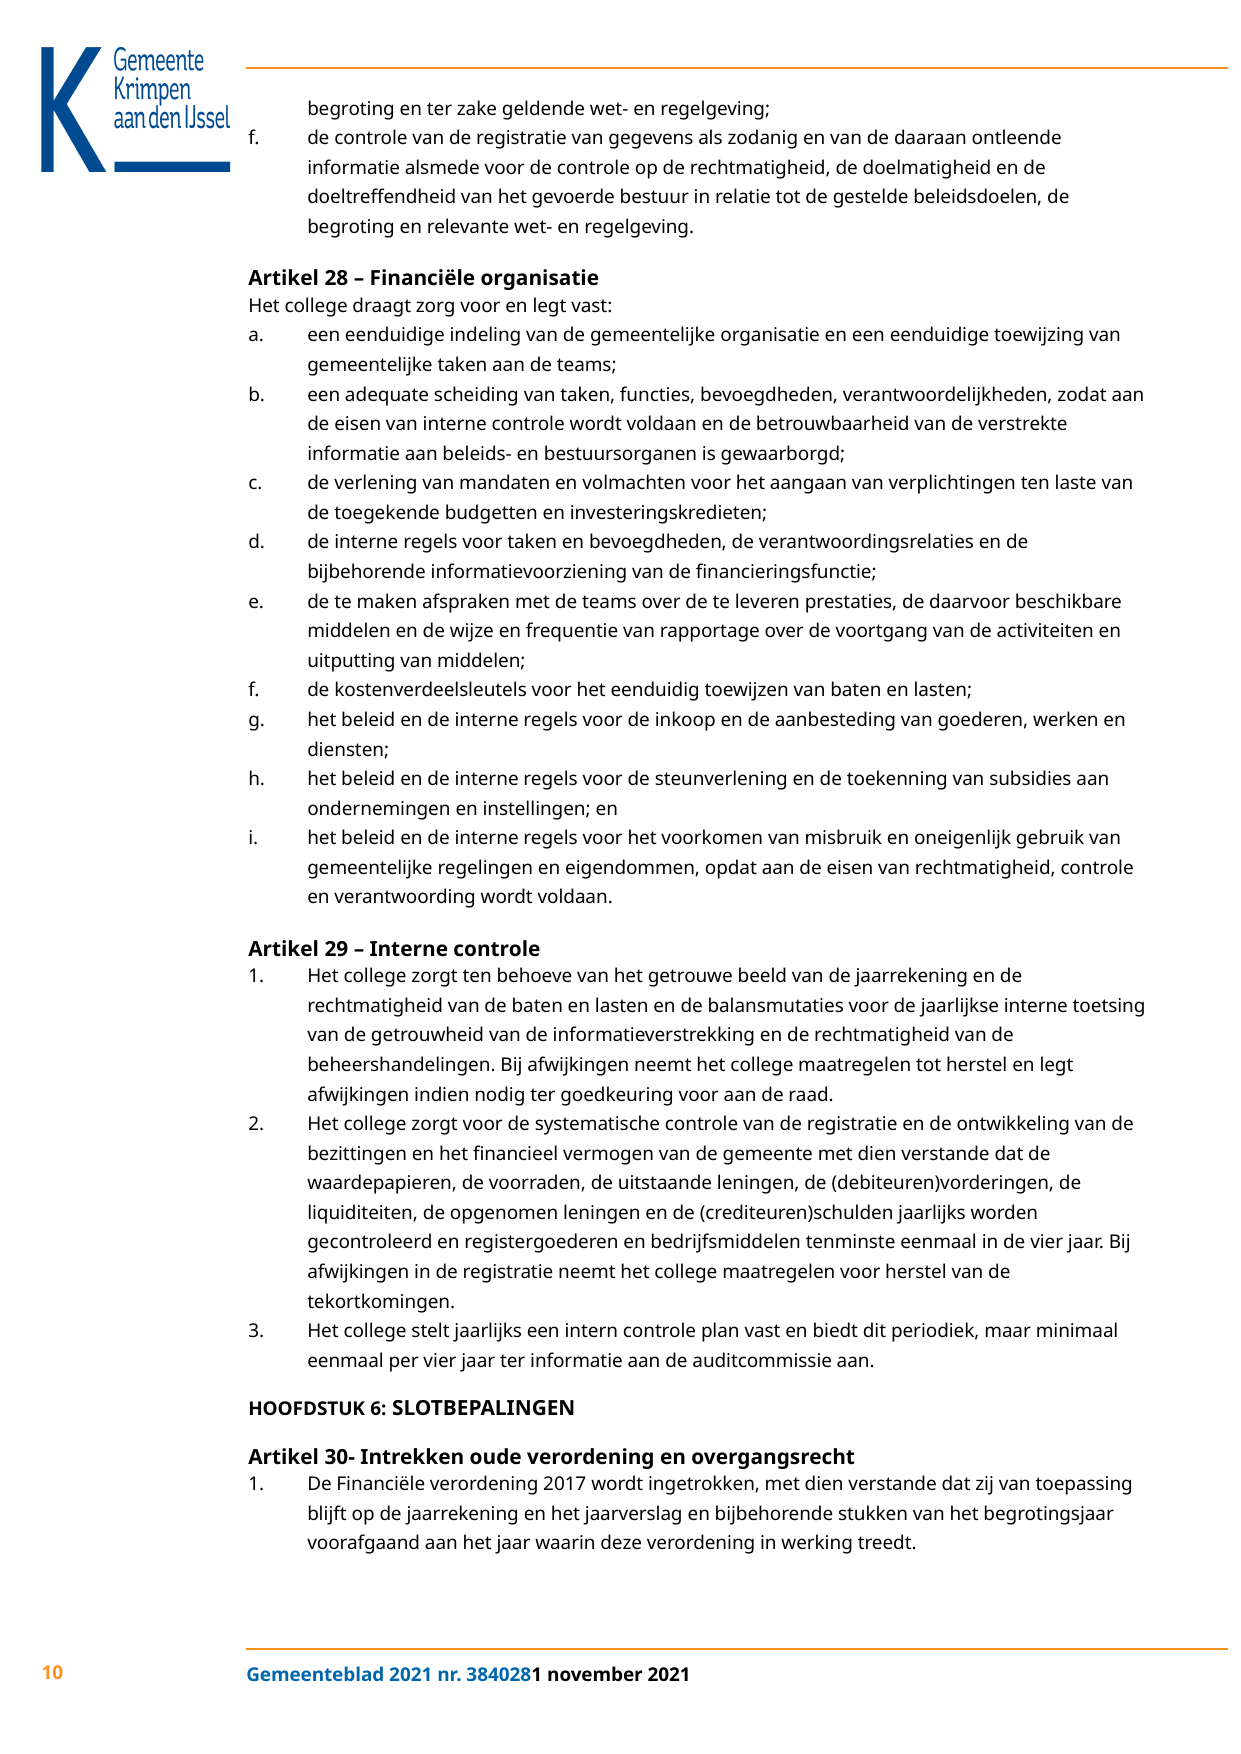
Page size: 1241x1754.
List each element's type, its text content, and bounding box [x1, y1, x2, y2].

list de controle van de registratie van gegevens als zodanig en van de daaraan ontleende informatie alsmede voor de controle op de rechtmatigheid, de doelmatigheid en de doeltreffendheid van het gevoerde bestuur in relatie tot de gestelde beleidsdoelen, de begroting en relevante wet- en regelgeving. [248, 124, 1152, 239]
list de interne regels voor taken en bevoegdheden, de verantwoordingsrelaties en de bijbehorende informatievoorziening van de financieringsfunctie; [248, 529, 1152, 584]
list het beleid en de interne regels voor de steunverlening en de toekenning van subsidies aan ondernemingen en instellingen; en [248, 765, 1152, 821]
list Het college zorgt voor de systematische controle van de registratie en de ontwikkeling van de bezittingen en het financieel vermogen van de gemeente met dien verstande dat de waardepapieren, de voorraden, de uitstaande leningen, de (debiteuren)vorderingen, de liquiditeiten, de opgenomen leningen en de (crediteuren)schulden jaarlijks worden gecontroleerd en registergoederen en bedrijfsmiddelen tenminste eenmaal in de vier jaar. Bij afwijkingen in de registratie neemt het college maatregelen voor herstel van de tekortkomingen. [248, 1110, 1152, 1314]
list begroting en ter zake geldende wet- en regelgeving; [248, 95, 1152, 121]
list de kostenverdeelsleutels voor het eenduidig toewijzen van baten en lasten; [248, 677, 1152, 702]
list een eenduidige indeling van de gemeentelijke organisatie en een eenduidige toewijzing van gemeentelijke taken aan de teams; [248, 322, 1152, 377]
text Artikel 28 – Financiële organisatie [248, 263, 1152, 292]
list een adequate scheiding van taken, functies, bevoegdheden, verantwoordelijkheden, zodat aan de eisen van interne controle wordt voldaan en de betrouwbaarheid van de verstrekte informatie aan beleids- en bestuursorganen is gewaarborgd; [248, 381, 1152, 466]
list De Financiële verordening 2017 wordt ingetrokken, met dien verstande dat zij van toepassing blijft op de jaarrekening en het jaarverslag en bijbehorende stukken van het begrotingsjaar voorafgaand aan het jaar waarin deze verordening in werking treedt. [248, 1470, 1152, 1555]
text HOOFDSTUK 6: SLOTBEPALINGEN [248, 1393, 1152, 1421]
text Het college draagt zorg voor en legt vast: [248, 292, 1152, 318]
picture [41, 47, 231, 172]
list de te maken afspraken met de teams over de te leveren prestaties, de daarvoor beschikbare middelen en de wijze en frequentie van rapportage over de voortgang van de activiteiten en uitputting van middelen; [248, 588, 1152, 673]
list het beleid en de interne regels voor het voorkomen van misbruik en oneigenlijk gebruik van gemeentelijke regelingen en eigendommen, opdat aan de eisen van rechtmatigheid, controle en verantwoording wordt voldaan. [248, 824, 1152, 909]
list de verlening van mandaten en volmachten voor het aangaan van verplichtingen ten laste van de toegekende budgetten en investeringskredieten; [248, 469, 1152, 525]
list Het college stelt jaarlijks een intern controle plan vast en biedt dit periodiek, maar minimaal eenmaal per vier jaar ter informatie aan de auditcommissie aan. [248, 1317, 1152, 1373]
list Het college zorgt ten behoeve van het getrouwe beeld van de jaarrekening en de rechtmatigheid van de baten en lasten en de balansmutaties voor de jaarlijkse interne toetsing van de getrouwheid van de informatieverstrekking en de rechtmatigheid van de beheershandelingen. Bij afwijkingen neemt het college maatregelen tot herstel en legt afwijkingen indien nodig ter goedkeuring voor aan de raad. [248, 962, 1152, 1107]
text Artikel 29 – Interne controle [248, 934, 1152, 962]
text Artikel 30- Intrekken oude verordening en overgangsrecht [248, 1442, 1152, 1470]
list het beleid en de interne regels voor de inkoop en de aanbesteding van goederen, werken en diensten; [248, 706, 1152, 761]
